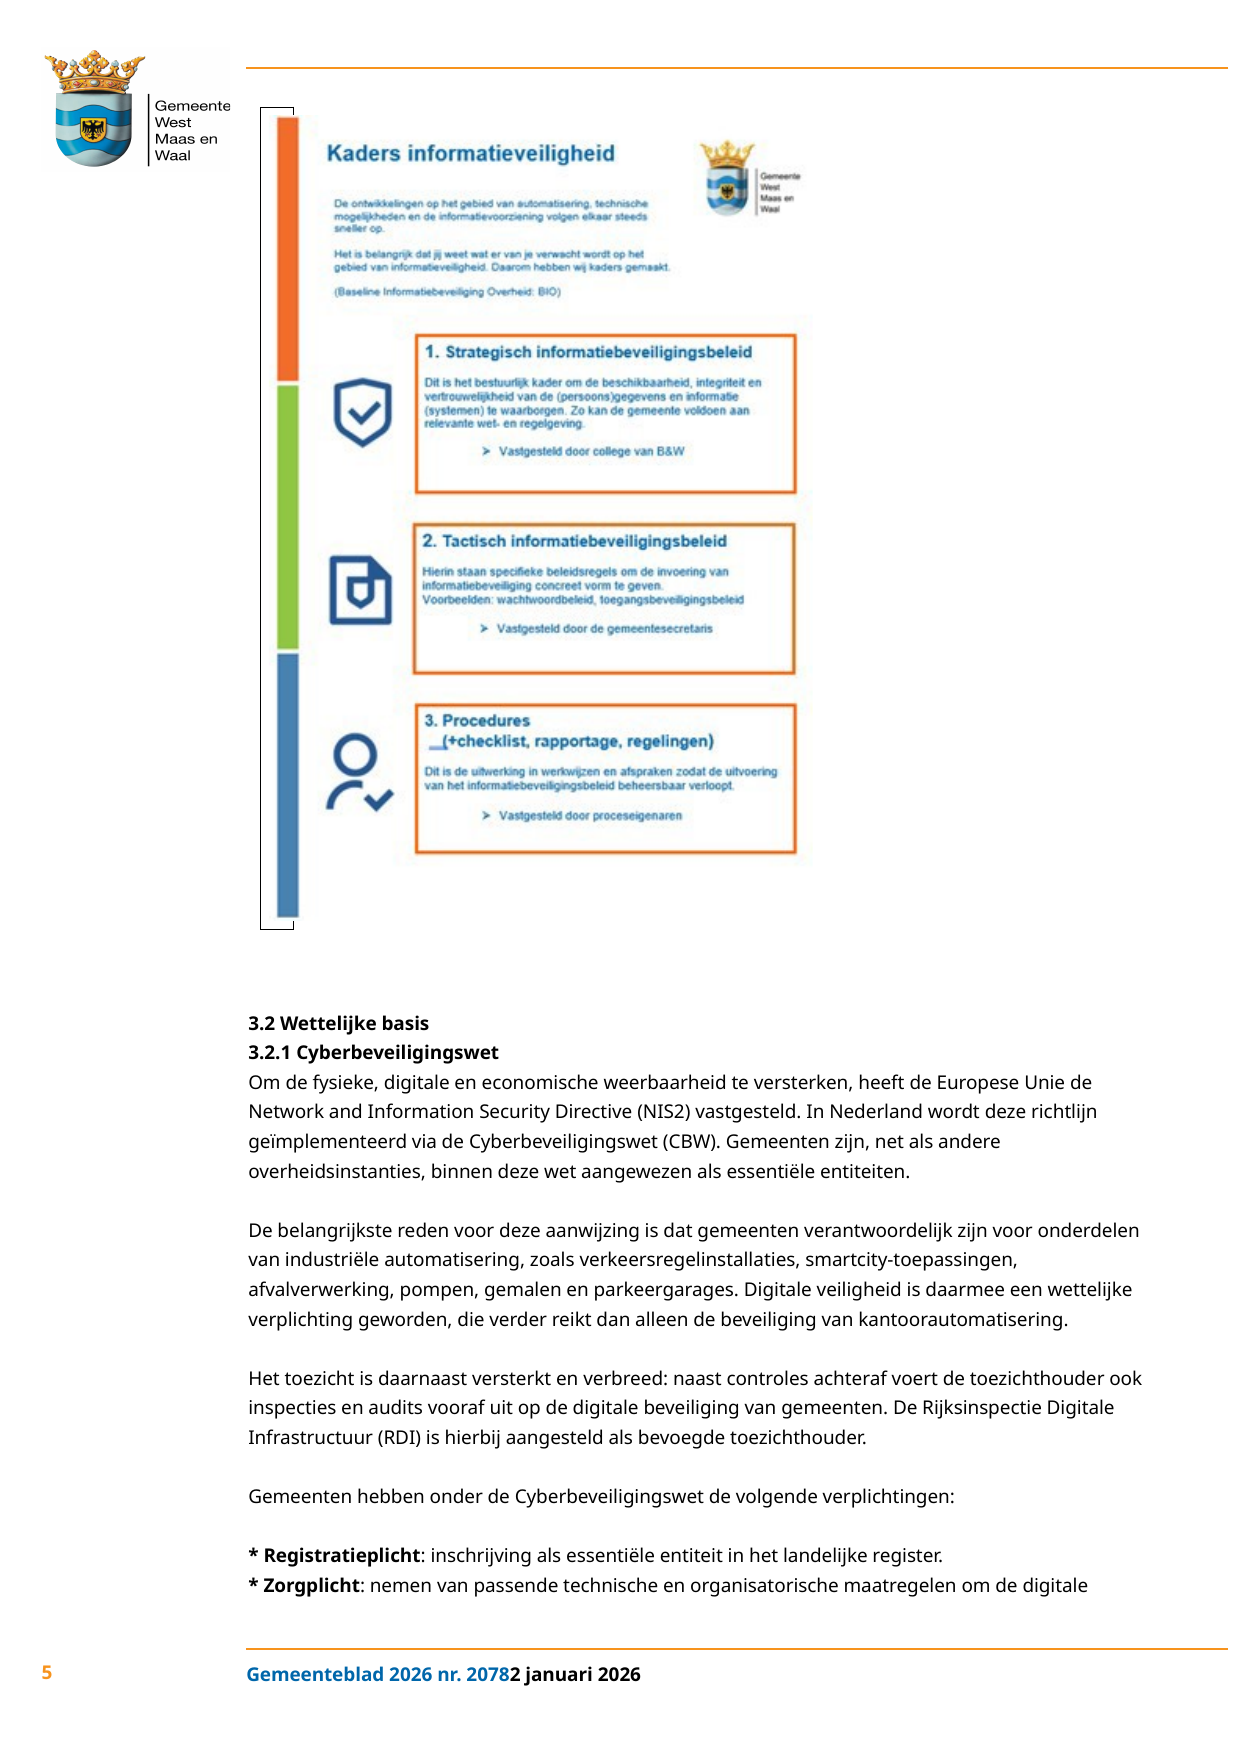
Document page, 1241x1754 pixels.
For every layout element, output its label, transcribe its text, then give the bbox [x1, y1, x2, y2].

text Om de fysieke, digitale en economische weerbaarheid te versterken, heeft de Europese Unie de Network and Information Security Directive (NIS2) vastgesteld. In Nederland wordt deze richtlijn geïmplementeerd via de Cyberbeveiligingswet (CBW). Gemeenten zijn, net als andere overheidsinstanties, binnen deze wet aangewezen als essentiële entiteiten. [248, 1069, 1152, 1184]
text * Registratieplicht: inschrijving als essentiële entiteit in het landelijke register. [248, 1542, 1152, 1568]
picture [268, 115, 813, 921]
text * Zorgplicht: nemen van passende technische en organisatorische maatregelen om de digitale [248, 1572, 1152, 1598]
text 3.2 Wettelijke basis [248, 1010, 1152, 1036]
picture [41, 47, 231, 172]
text Gemeenten hebben onder de Cyberbeveiligingswet de volgende verplichtingen: [248, 1483, 1152, 1509]
text Het toezicht is daarnaast versterkt en verbreed: naast controles achteraf voert de toezichthouder ook inspecties en audits vooraf uit op de digitale beveiliging van gemeenten. De Rijksinspectie Digitale Infrastructuur (RDI) is hierbij aangesteld als bevoegde toezichthouder. [248, 1365, 1152, 1450]
text 3.2.1 Cyberbeveiligingswet [248, 1039, 1152, 1065]
text De belangrijkste reden voor deze aanwijzing is dat gemeenten verantwoordelijk zijn voor onderdelen van industriële automatisering, zoals verkeersregelinstallaties, smartcity-toepassingen, afvalverwerking, pompen, gemalen en parkeergarages. Digitale veiligheid is daarmee een wettelijke verplichting geworden, die verder reikt dan alleen de beveiliging van kantoorautomatisering. [248, 1217, 1152, 1332]
